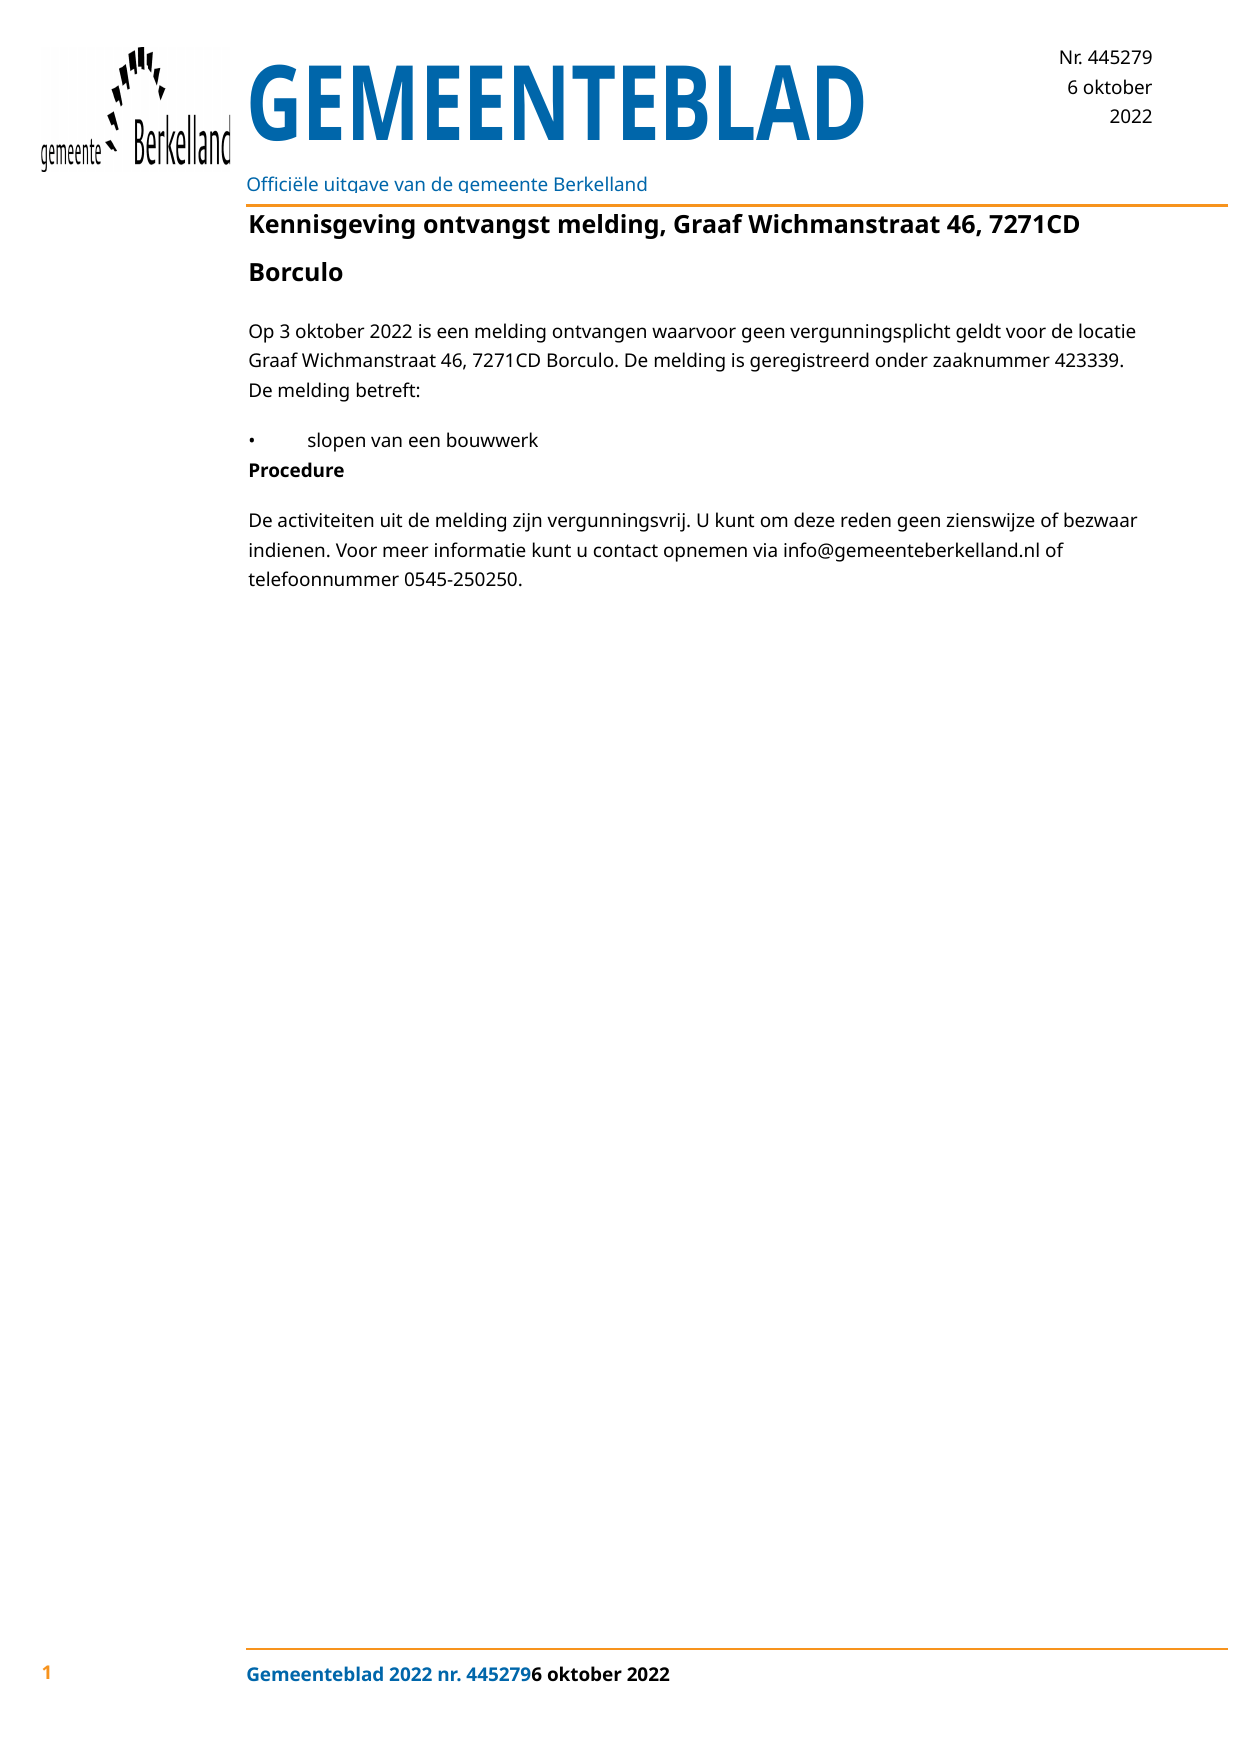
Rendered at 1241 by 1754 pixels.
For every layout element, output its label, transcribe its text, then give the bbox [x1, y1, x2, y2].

text Kennisgeving ontvangst melding, Graaf Wichmanstraat 46, 7271CD Borculo [248, 207, 1152, 288]
list slopen van een bouwwerk [248, 427, 1152, 453]
text Procedure [248, 457, 1152, 483]
text Op 3 oktober 2022 is een melding ontvangen waarvoor geen vergunningsplicht geldt voor de locatie Graaf Wichmanstraat 46, 7271CD Borculo. De melding is geregistreerd onder zaaknummer 423339. De melding betreft: [248, 318, 1152, 403]
text De activiteiten uit de melding zijn vergunningsvrij. U kunt om deze reden geen zienswijze of bezwaar indienen. Voor meer informatie kunt u contact opnemen via info@gemeenteberkelland.nl of telefoonnummer 0545-250250. [248, 507, 1152, 592]
picture [41, 47, 231, 172]
